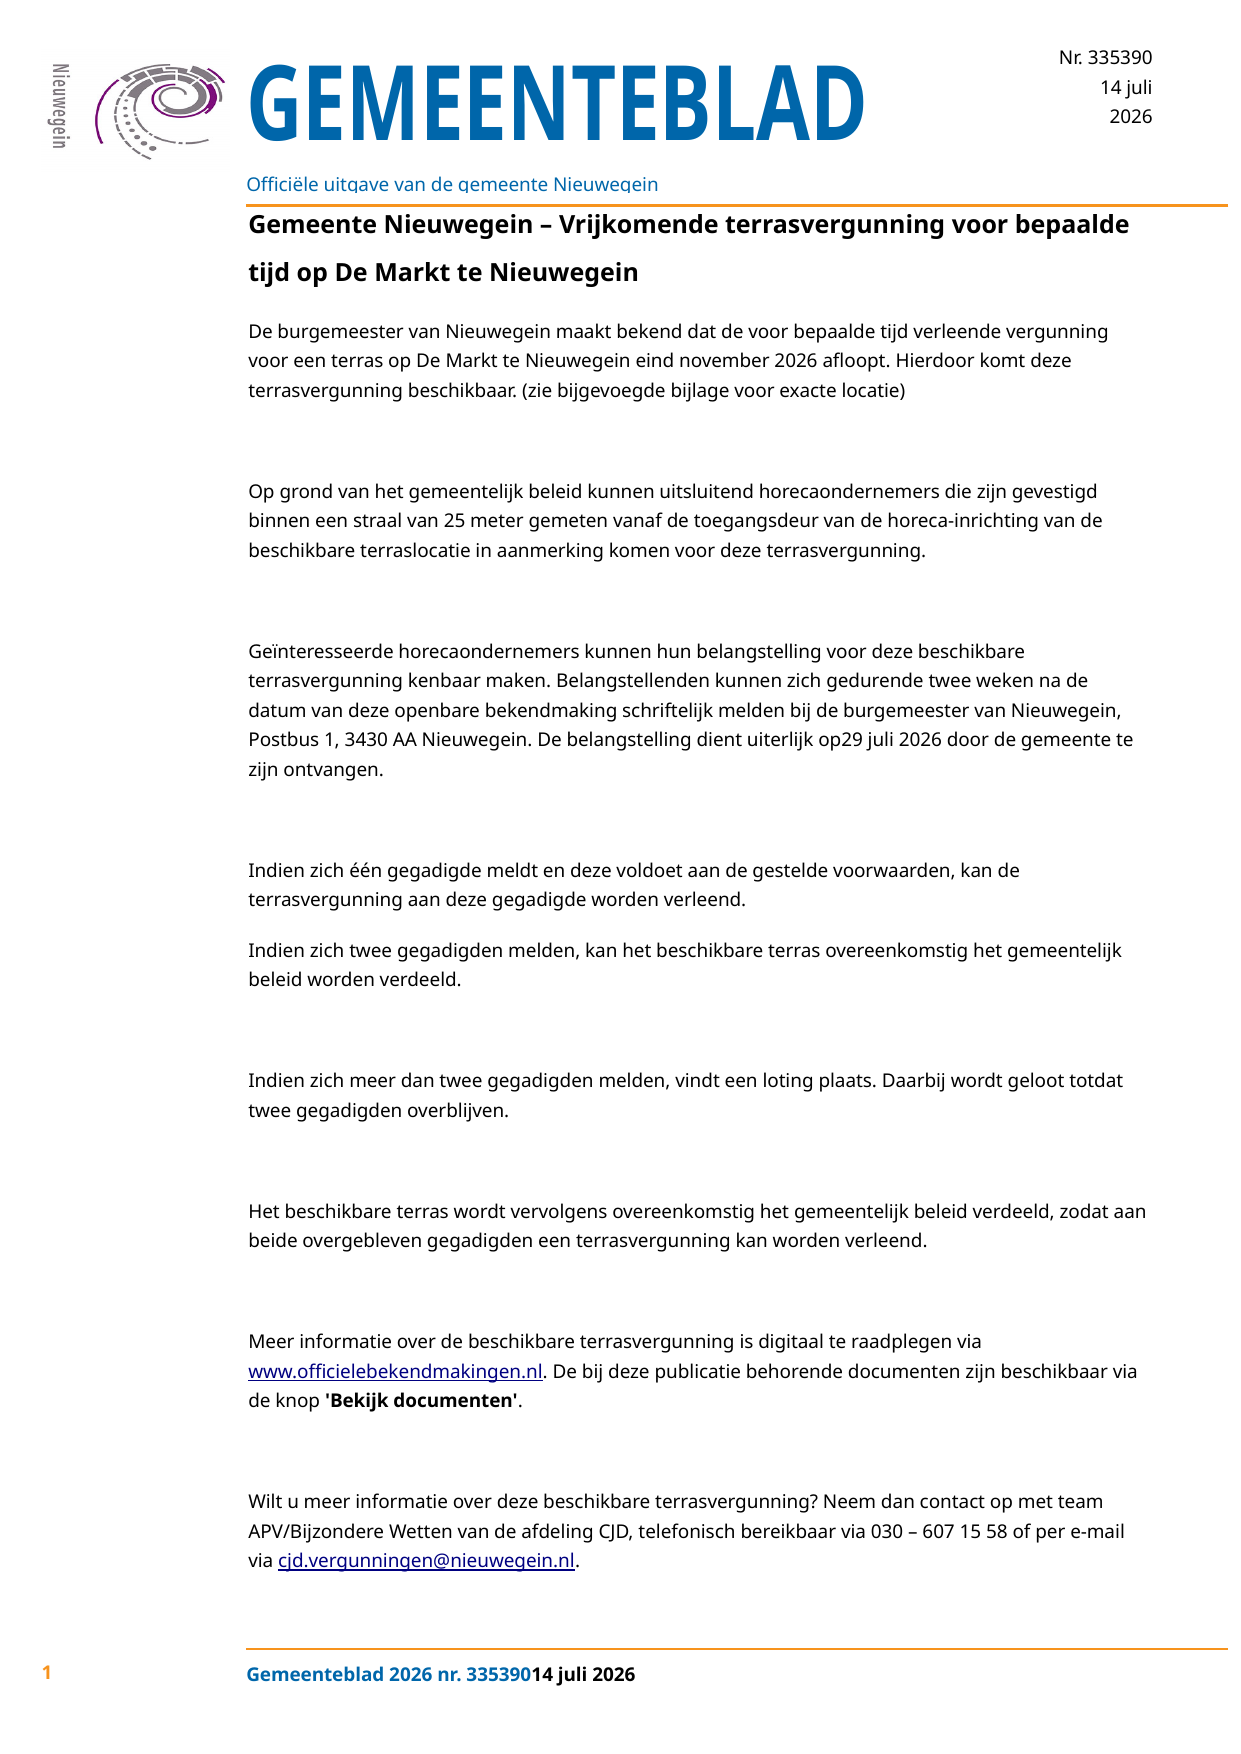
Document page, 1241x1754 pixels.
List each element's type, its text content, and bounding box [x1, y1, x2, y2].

text Indien zich twee gegadigden melden, kan het beschikbare terras overeenkomstig het gemeentelijk beleid worden verdeeld. [248, 937, 1152, 992]
text Meer informatie over de beschikbare terrasvergunning is digitaal te raadplegen via www.officielebekendmakingen.nl. De bij deze publicatie behorende documenten zijn beschikbaar via de knop 'Bekijk documenten'. [248, 1328, 1152, 1413]
text De burgemeester van Nieuwegein maakt bekend dat de voor bepaalde tijd verleende vergunning voor een terras op De Markt te Nieuwegein eind november 2026 afloopt. Hierdoor komt deze terrasvergunning beschikbaar. (zie bijgevoegde bijlage voor exacte locatie) [248, 318, 1152, 403]
text Indien zich één gegadigde meldt en deze voldoet aan de gestelde voorwaarden, kan de terrasvergunning aan deze gegadigde worden verleend. [248, 857, 1152, 912]
text Gemeente Nieuwegein – Vrijkomende terrasvergunning voor bepaalde tijd op De Markt te Nieuwegein [248, 207, 1152, 288]
text Het beschikbare terras wordt vervolgens overeenkomstig het gemeentelijk beleid verdeeld, zodat aan beide overgebleven gegadigden een terrasvergunning kan worden verleend. [248, 1198, 1152, 1253]
text Indien zich meer dan twee gegadigden melden, vindt een loting plaats. Daarbij wordt geloot totdat twee gegadigden overblijven. [248, 1067, 1152, 1123]
text Geïnteresseerde horecaondernemers kunnen hun belangstelling voor deze beschikbare terrasvergunning kenbaar maken. Belangstellenden kunnen zich gedurende twee weken na de datum van deze openbare bekendmaking schriftelijk melden bij de burgemeester van Nieuwegein, Postbus 1, 3430 AA Nieuwegein. De belangstelling dient uiterlijk op29 juli 2026 door de gemeente te zijn ontvangen. [248, 638, 1152, 782]
text Op grond van het gemeentelijk beleid kunnen uitsluitend horecaondernemers die zijn gevestigd binnen een straal van 25 meter gemeten vanaf de toegangsdeur van de horeca-inrichting van de beschikbare terraslocatie in aanmerking komen voor deze terrasvergunning. [248, 478, 1152, 563]
text Wilt u meer informatie over deze beschikbare terrasvergunning? Neem dan contact op met team APV/Bijzondere Wetten van de afdeling CJD, telefonisch bereikbaar via 030 – 607 15 58 of per e-mail via cjd.vergunningen@nieuwegein.nl. [248, 1488, 1152, 1573]
picture [41, 47, 231, 172]
